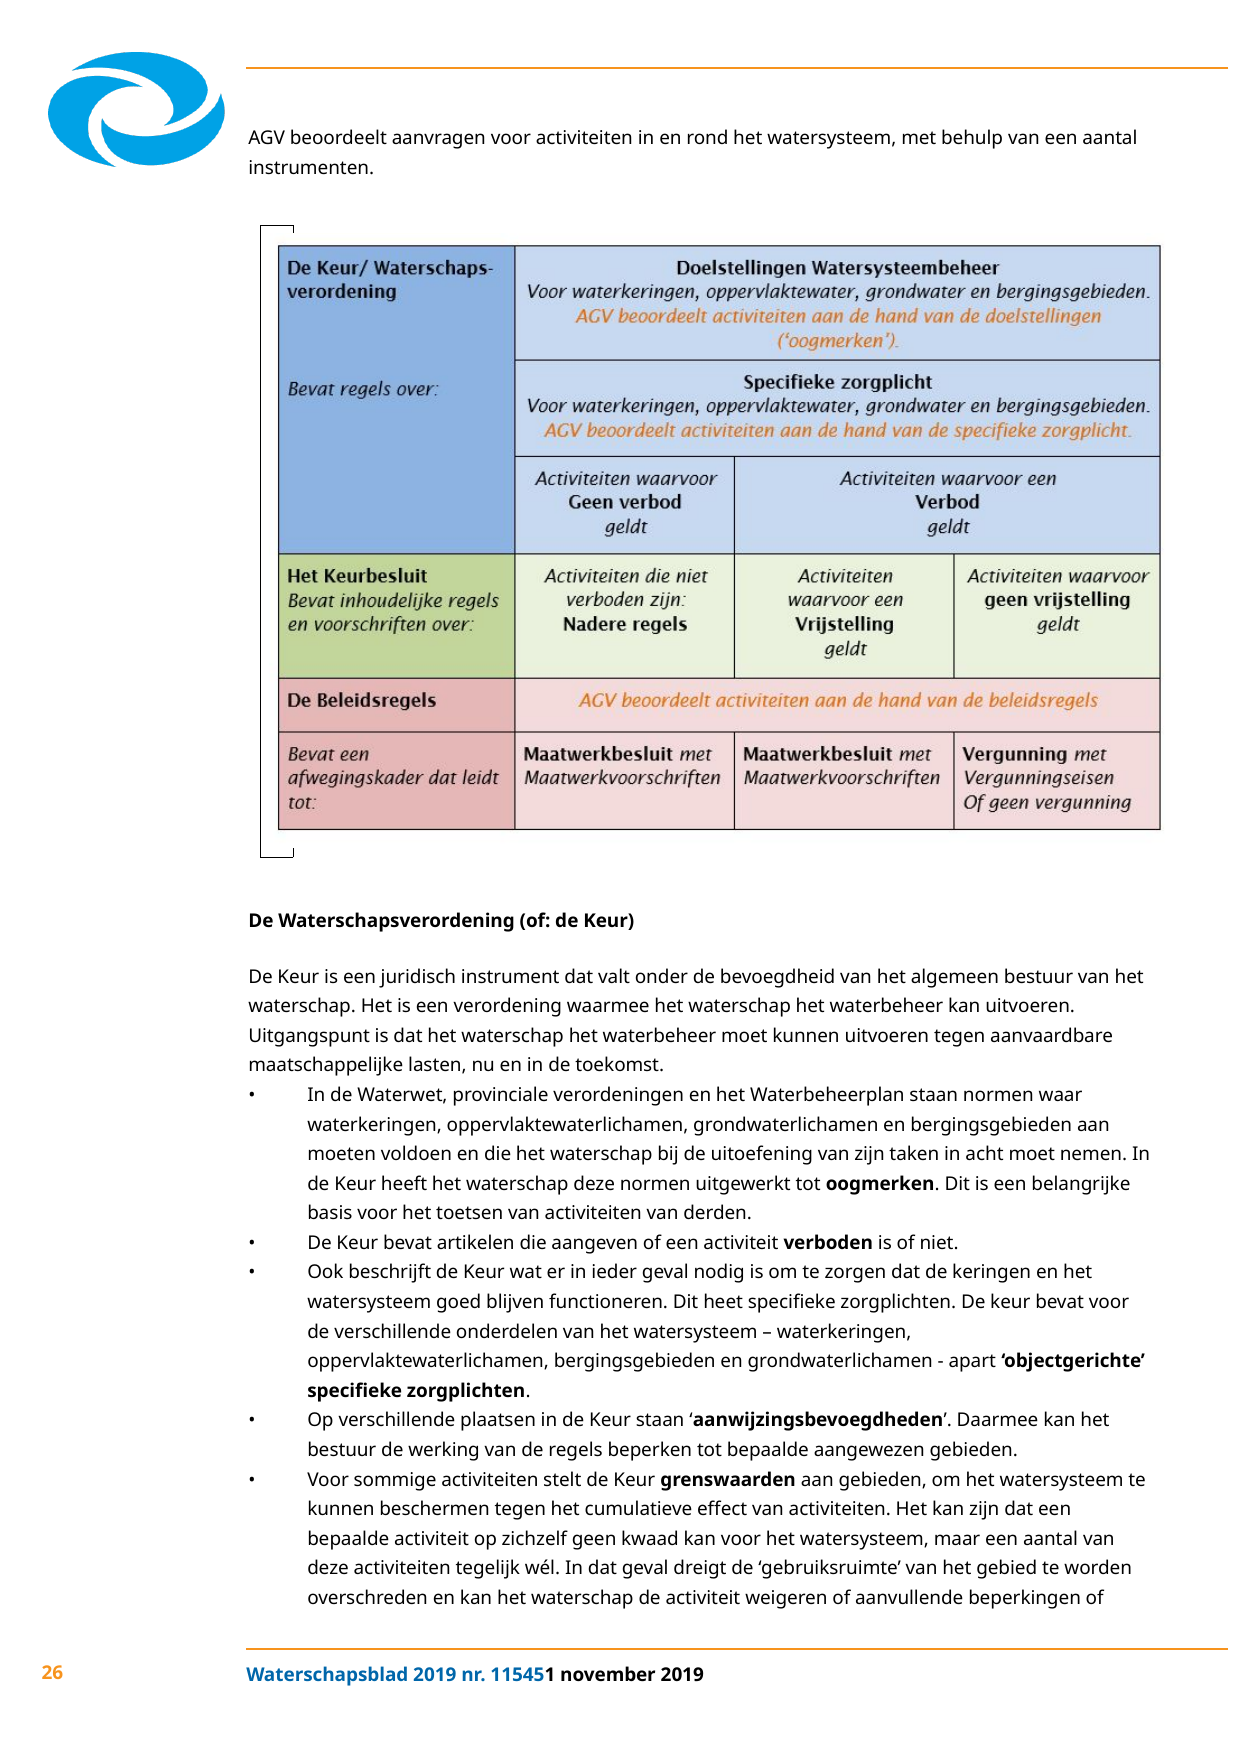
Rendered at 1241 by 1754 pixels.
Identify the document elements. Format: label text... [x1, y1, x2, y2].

picture [41, 47, 231, 172]
text De Keur is een juridisch instrument dat valt onder de bevoegdheid van het algemeen bestuur van het waterschap. Het is een verordening waarmee het waterschap het waterbeheer kan uitvoeren. Uitgangspunt is dat het waterschap het waterbeheer moet kunnen uitvoeren tegen aanvaardbare maatschappelijke lasten, nu en in de toekomst. [248, 963, 1152, 1077]
list Voor sommige activiteiten stelt de Keur grenswaarden aan gebieden, om het watersysteem te kunnen beschermen tegen het cumulatieve effect van activiteiten. Het kan zijn dat een bepaalde activiteit op zichzelf geen kwaad kan voor het watersysteem, maar een aantal van deze activiteiten tegelijk wél. In dat geval dreigt de ‘gebruiksruimte’ van het gebied te worden overschreden en kan het waterschap de activiteit weigeren of aanvullende beperkingen of [248, 1466, 1152, 1610]
list Op verschillende plaatsen in de Keur staan ‘aanwijzingsbevoegdheden’. Daarmee kan het bestuur de werking van de regels beperken tot bepaalde aangewezen gebieden. [248, 1407, 1152, 1462]
text AGV beoordeelt aanvragen voor activiteiten in en rond het watersysteem, met behulp van een aantal instrumenten. [248, 124, 1152, 180]
list Ook beschrijft de Keur wat er in ieder geval nodig is om te zorgen dat de keringen en het watersysteem goed blijven functioneren. Dit heet specifieke zorgplichten. De keur bevat voor de verschillende onderdelen van het watersysteem – waterkeringen, oppervlaktewaterlichamen, bergingsgebieden en grondwaterlichamen - apart ‘objectgerichte’ specifieke zorgplichten. [248, 1259, 1152, 1403]
list In de Waterwet, provinciale verordeningen en het Waterbeheerplan staan normen waar waterkeringen, oppervlaktewaterlichamen, grondwaterlichamen en bergingsgebieden aan moeten voldoen en die het waterschap bij de uitoefening van zijn taken in acht moet nemen. In de Keur heeft het waterschap deze normen uitgewerkt tot oogmerken. Dit is een belangrijke basis voor het toetsen van activiteiten van derden. [248, 1081, 1152, 1225]
text De Waterschapsverordening (of: de Keur) [248, 908, 1152, 933]
list De Keur bevat artikelen die aangeven of een activiteit verboden is of niet. [248, 1229, 1152, 1255]
picture [268, 233, 1173, 848]
